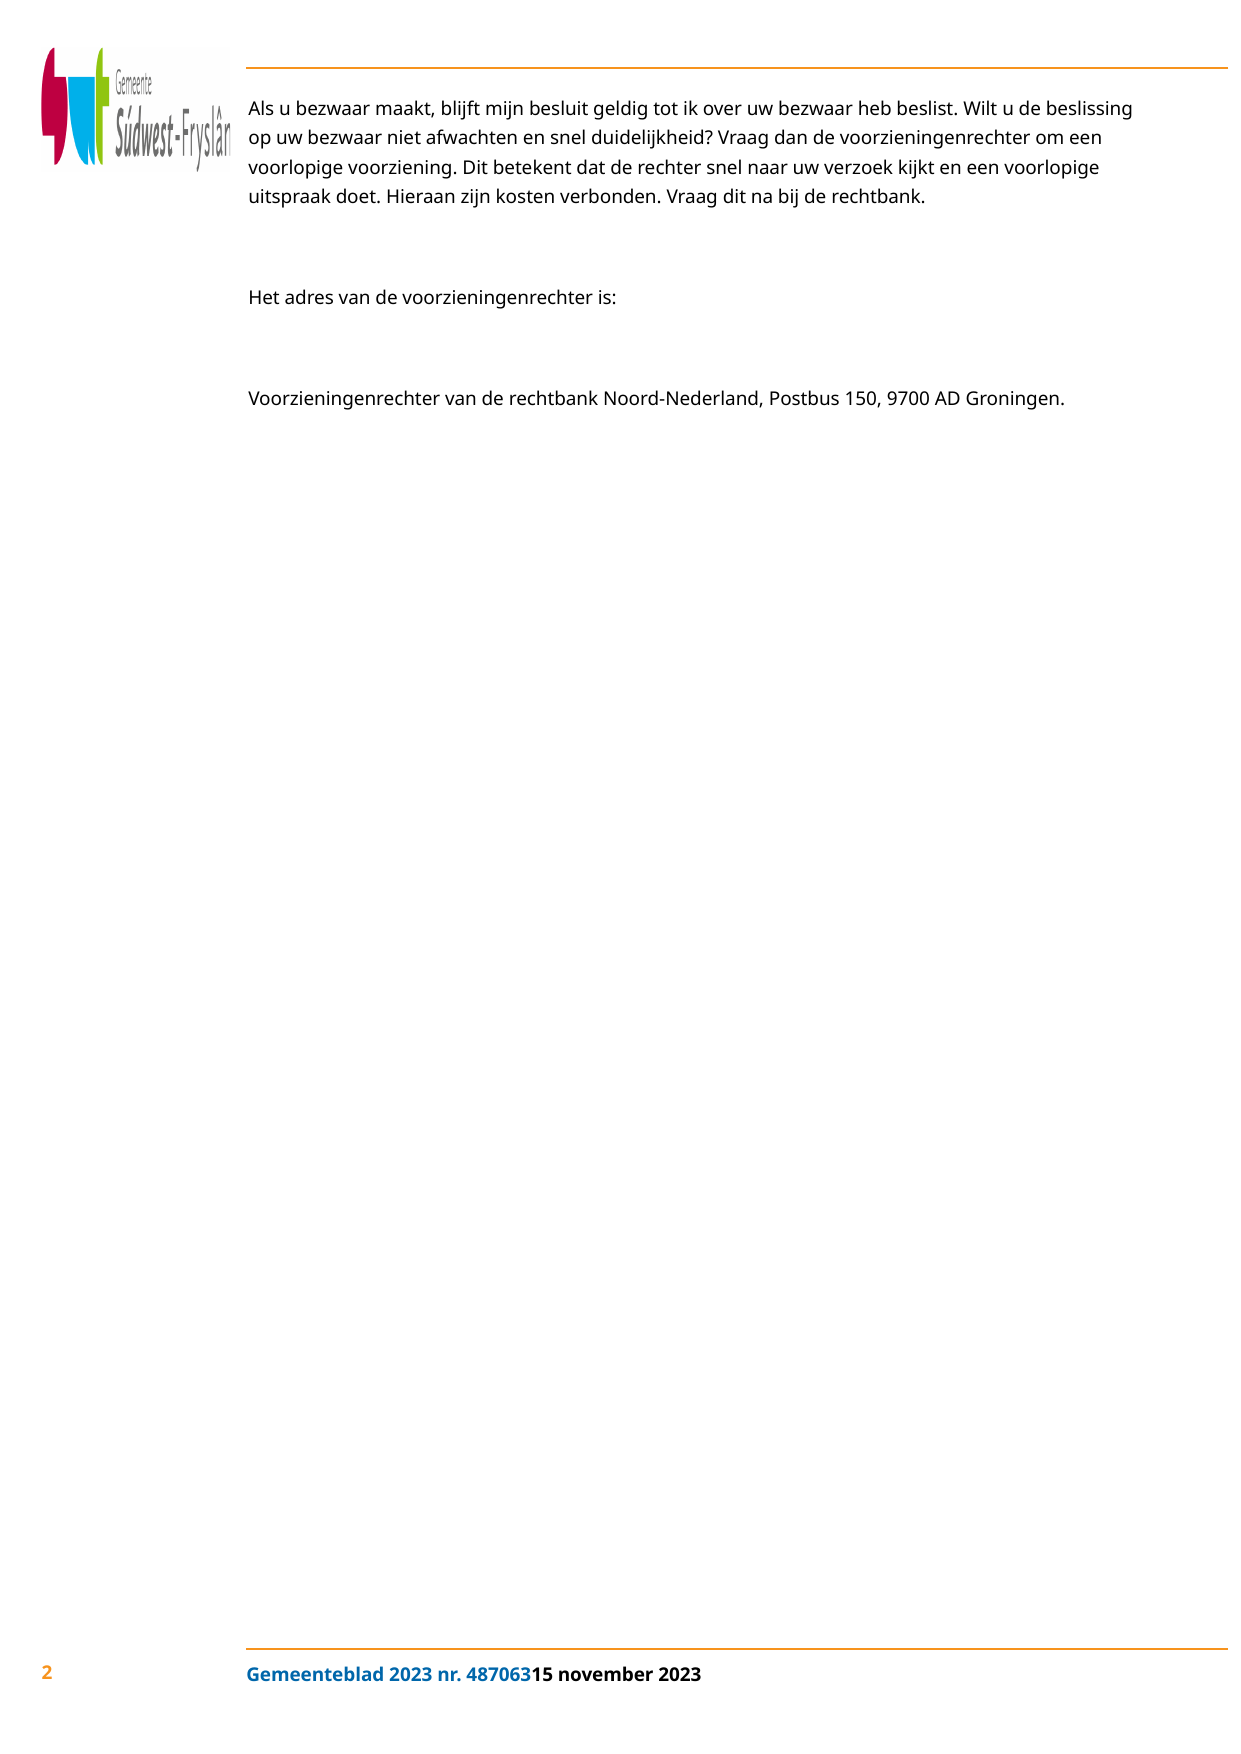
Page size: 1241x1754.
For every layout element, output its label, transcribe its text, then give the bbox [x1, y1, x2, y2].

picture [41, 47, 231, 172]
text Als u bezwaar maakt, blijft mijn besluit geldig tot ik over uw bezwaar heb beslist. Wilt u de beslissing op uw bezwaar niet afwachten en snel duidelijkheid? Vraag dan de voorzieningenrechter om een voorlopige voorziening. Dit betekent dat de rechter snel naar uw verzoek kijkt en een voorlopige uitspraak doet. Hieraan zijn kosten verbonden. Vraag dit na bij de rechtbank. [248, 95, 1152, 209]
text Het adres van de voorzieningenrechter is: [248, 284, 1152, 310]
text Voorzieningenrechter van de rechtbank Noord-Nederland, Postbus 150, 9700 AD Groningen. [248, 385, 1152, 411]
